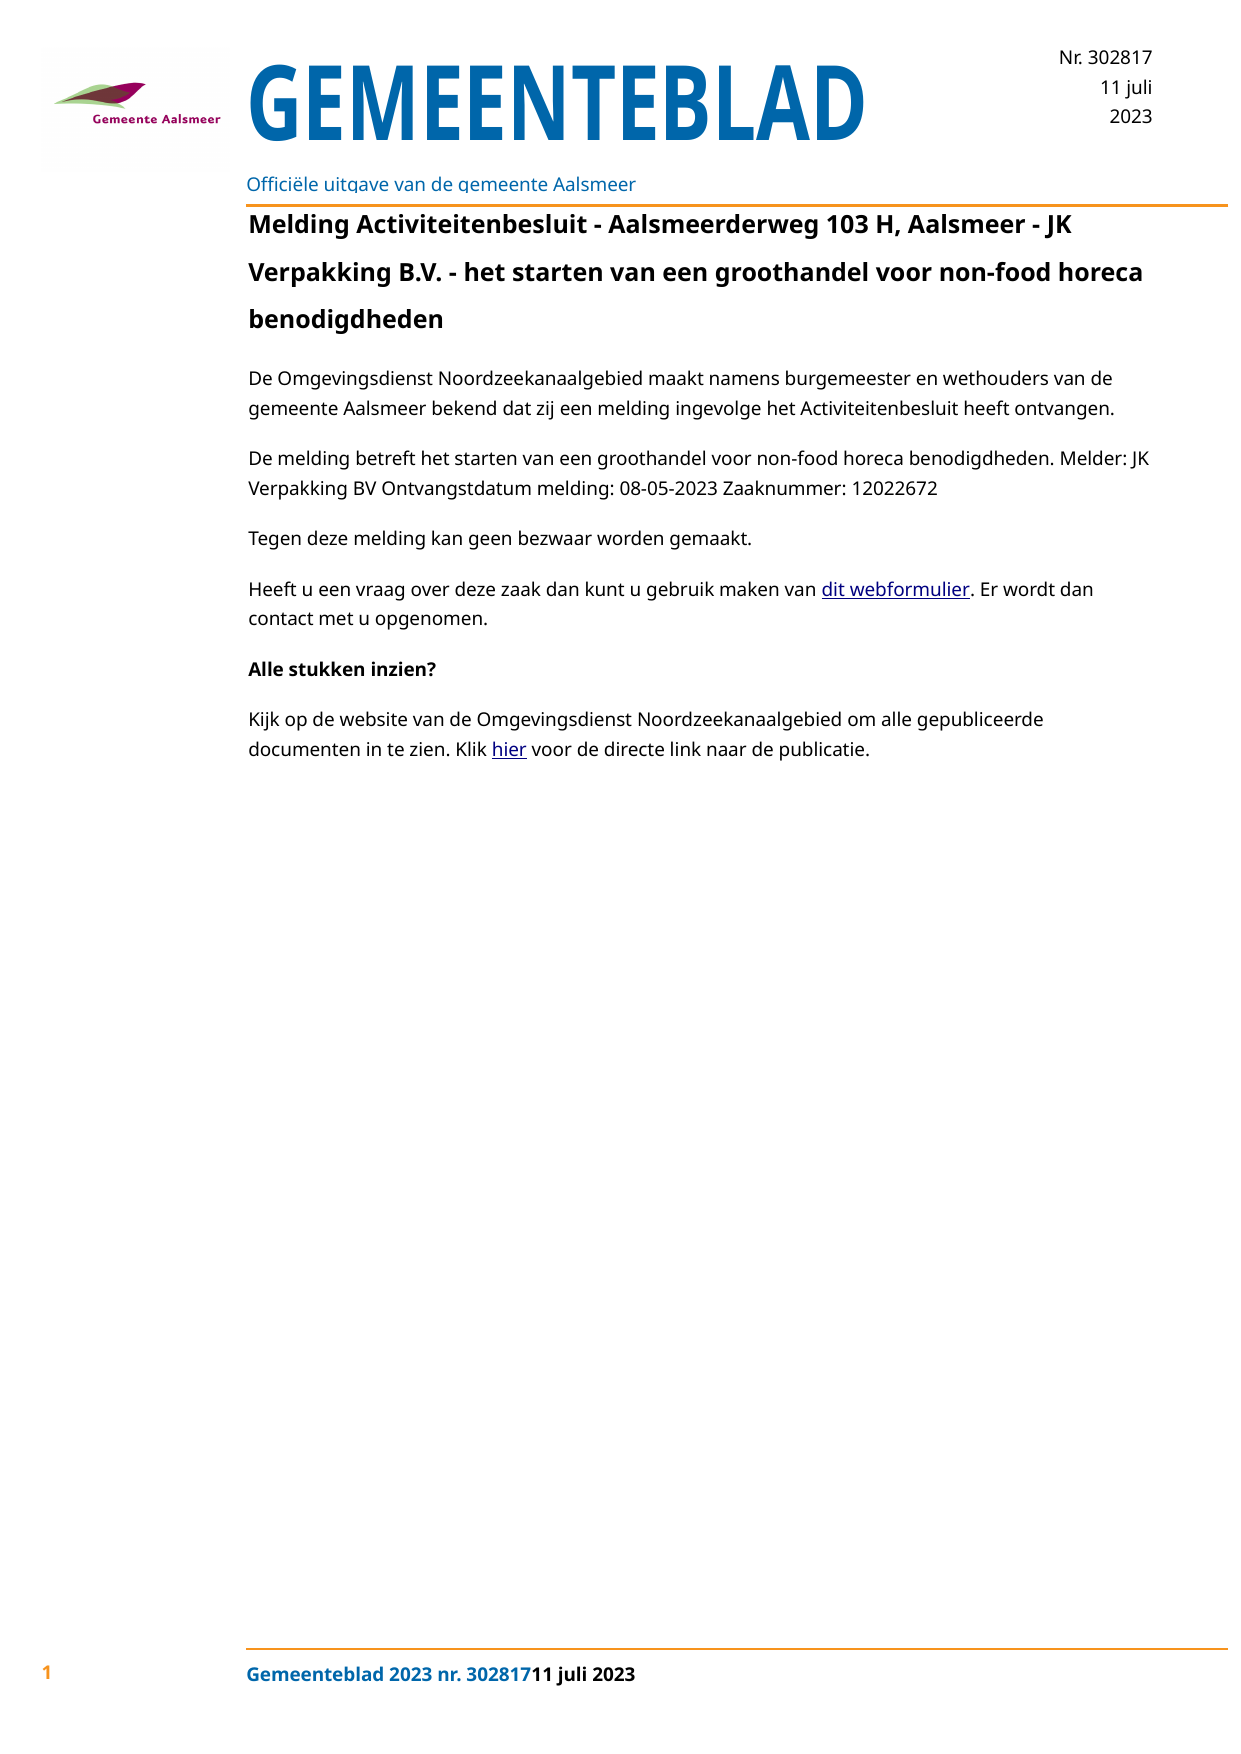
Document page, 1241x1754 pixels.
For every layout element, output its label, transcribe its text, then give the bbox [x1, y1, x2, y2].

text De Omgevingsdienst Noordzeekanaalgebied maakt namens burgemeester en wethouders van de gemeente Aalsmeer bekend dat zij een melding ingevolge het Activiteitenbesluit heeft ontvangen. [248, 366, 1152, 421]
picture [41, 47, 231, 172]
text De melding betreft het starten van een groothandel voor non-food horeca benodigdheden. Melder: JK Verpakking BV Ontvangstdatum melding: 08-05-2023 Zaaknummer: 12022672 [248, 446, 1152, 501]
text Alle stukken inzien? [248, 656, 1152, 682]
text Tegen deze melding kan geen bezwaar worden gemaakt. [248, 526, 1152, 551]
text Heeft u een vraag over deze zaak dan kunt u gebruik maken van dit webformulier. Er wordt dan contact met u opgenomen. [248, 576, 1152, 631]
text Melding Activiteitenbesluit - Aalsmeerderweg 103 H, Aalsmeer - JK Verpakking B.V. - het starten van een groothandel voor non-food horeca benodigdheden [248, 207, 1152, 336]
text Kijk op de website van de Omgevingsdienst Noordzeekanaalgebied om alle gepubliceerde documenten in te zien. Klik hier voor de directe link naar de publicatie. [248, 706, 1152, 762]
